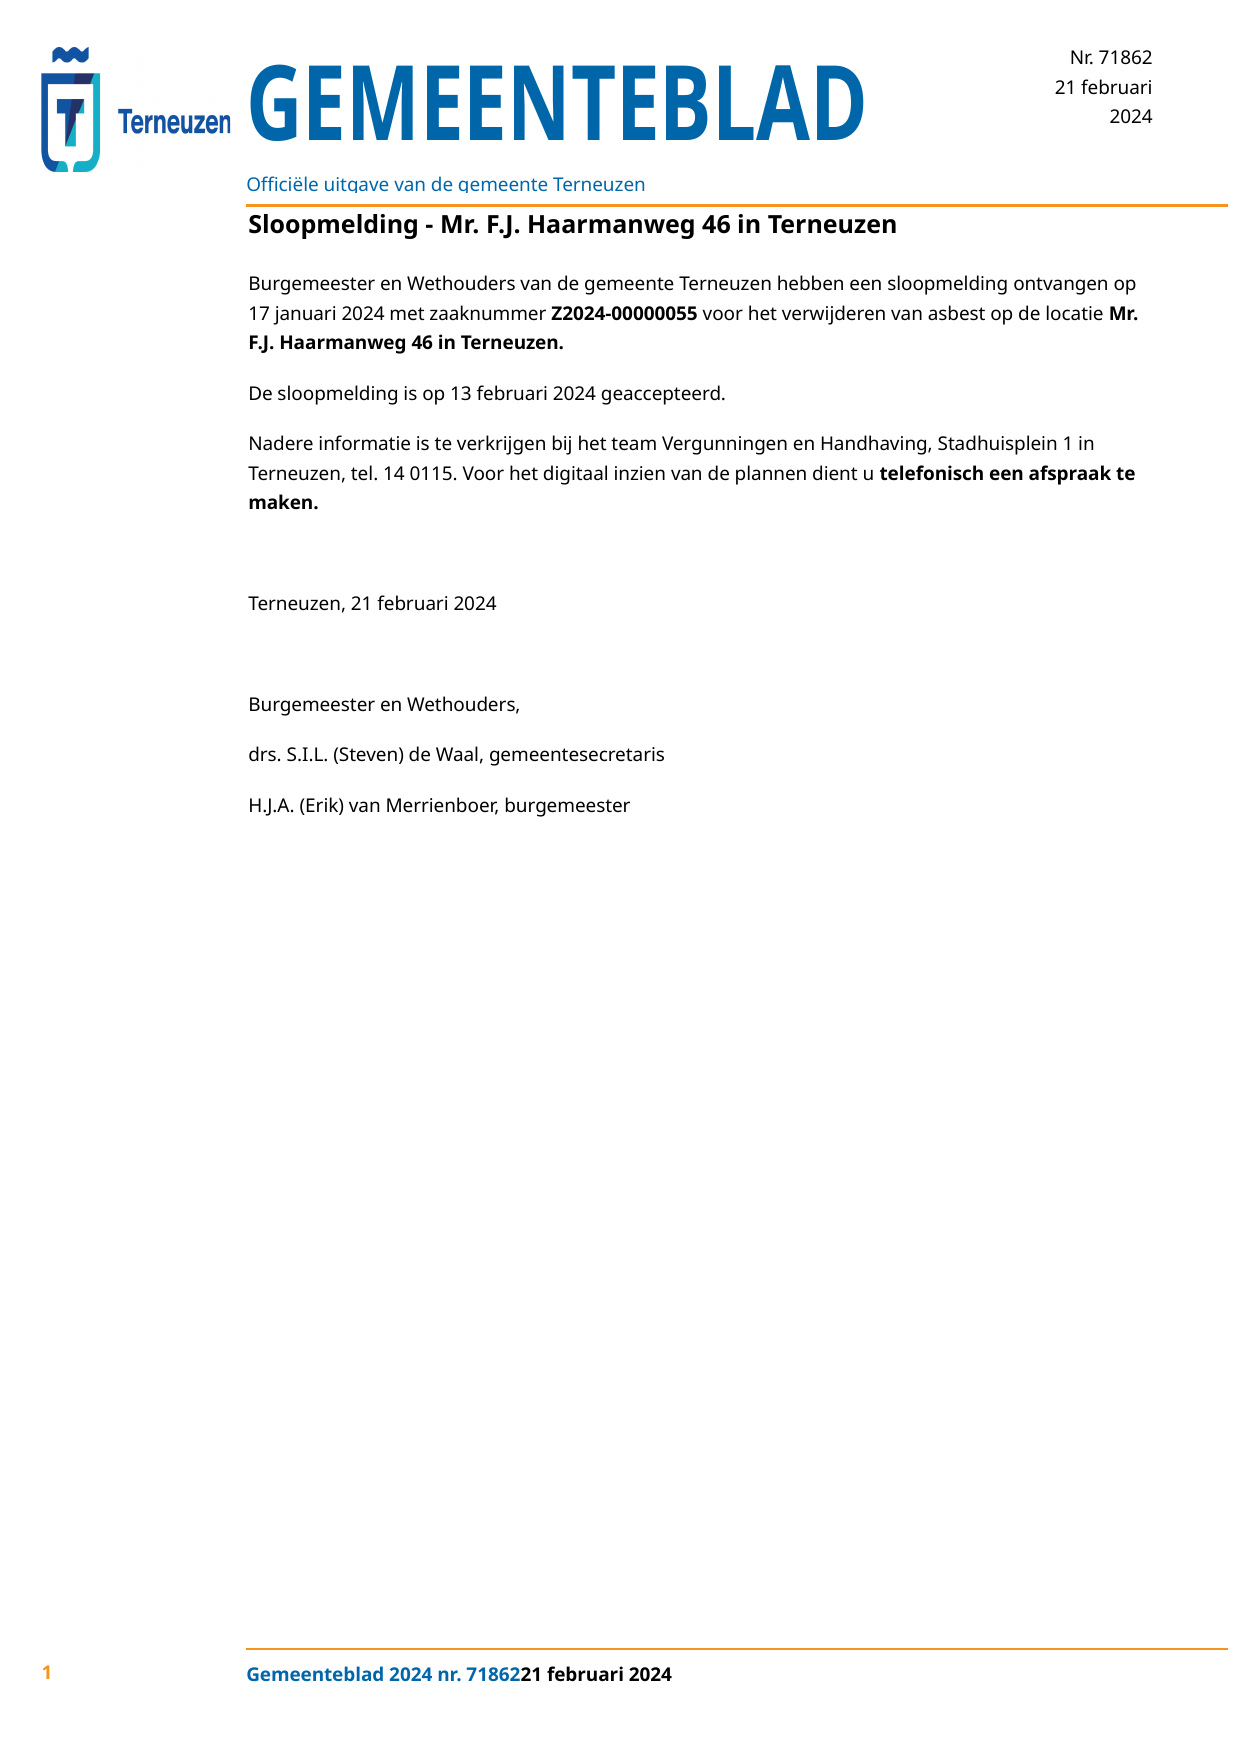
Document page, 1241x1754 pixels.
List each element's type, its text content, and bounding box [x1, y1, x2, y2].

text Burgemeester en Wethouders, [248, 691, 1152, 717]
text Sloopmelding - Mr. F.J. Haarmanweg 46 in Terneuzen [248, 207, 1152, 241]
text Burgemeester en Wethouders van de gemeente Terneuzen hebben een sloopmelding ontvangen op 17 januari 2024 met zaaknummer Z2024-00000055 voor het verwijderen van asbest op de locatie Mr. F.J. Haarmanweg 46 in Terneuzen. [248, 270, 1152, 355]
text drs. S.I.L. (Steven) de Waal, gemeentesecretaris [248, 742, 1152, 767]
text Nadere informatie is te verkrijgen bij het team Vergunningen en Handhaving, Stadhuisplein 1 in Terneuzen, tel. 14 0115. Voor het digitaal inzien van de plannen dient u telefonisch een afspraak te maken. [248, 430, 1152, 515]
picture [41, 47, 231, 172]
text H.J.A. (Erik) van Merrienboer, burgemeester [248, 792, 1152, 818]
text Terneuzen, 21 februari 2024 [248, 590, 1152, 616]
text De sloopmelding is op 13 februari 2024 geaccepteerd. [248, 380, 1152, 406]
